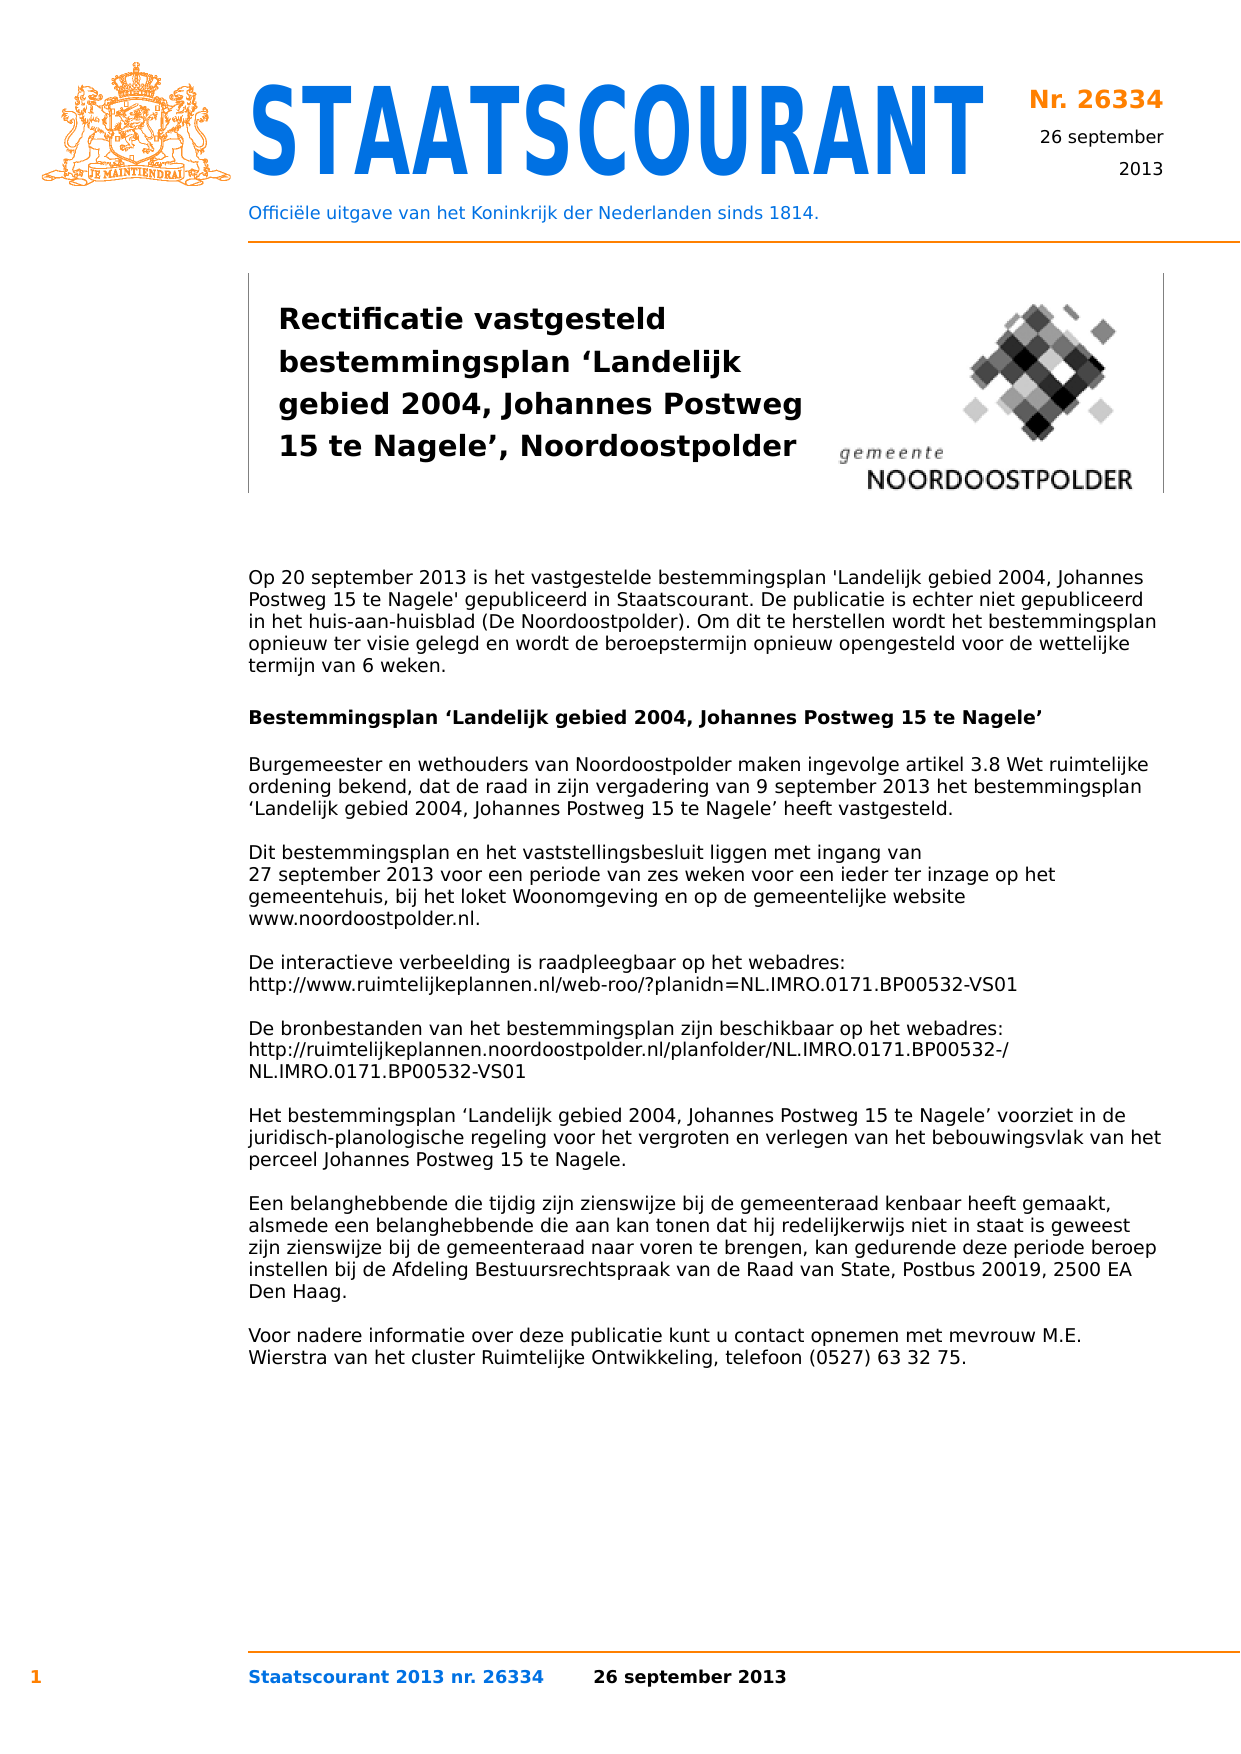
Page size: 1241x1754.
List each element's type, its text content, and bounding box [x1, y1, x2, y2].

text Het bestemmingsplan ‘Landelijk gebied 2004, Johannes Postweg 15 te Nagele’ voorziet in de juridisch-planologische regeling voor het vergroten en verlegen van het bebouwingsvlak van het perceel Johannes Postweg 15 te Nagele. [248, 1105, 1163, 1171]
table_header STAATSCOURANT [248, 62, 998, 203]
subtitle Bestemmingsplan ‘Landelijk gebied 2004, Johannes Postweg 15 te Nagele’ [248, 707, 1163, 729]
text Een belanghebbende die tijdig zijn zienswijze bij de gemeenteraad kenbaar heeft gemaakt, alsmede een belanghebbende die aan kan tonen dat hij redelijkerwijs niet in staat is geweest zijn zienswijze bij de gemeenteraad naar voren te brengen, kan gedurende deze periode beroep instellen bij de Afdeling Bestuursrechtspraak van de Raad van State, Postbus 20019, 2500 EA Den Haag. [248, 1193, 1163, 1303]
table_cell Officiële uitgave van het Koninkrijk der Nederlanden sinds 1814. [248, 203, 1240, 241]
table_cell 26 september [998, 121, 1240, 153]
picture [41, 62, 231, 186]
table_header [25, 62, 248, 241]
text http://www.ruimtelijkeplannen.nl/web-roo/?planidn=NL.IMRO.0171.BP00532-VS01 [248, 973, 1163, 996]
text Voor nadere informatie over deze publicatie kunt u contact opnemen met mevrouw M.E. Wierstra van het cluster Ruimtelijke Ontwikkeling, telefoon (0527) 63 32 75. [248, 1325, 1163, 1369]
text De interactieve verbeelding is raadpleegbaar op het webadres: [248, 952, 1163, 973]
subtitle Rectificatie vastgesteld bestemmingsplan ‘Landelijk gebied 2004, Johannes Postweg 15 te Nagele’, Noordoostpolder [249, 273, 1163, 493]
text Burgemeester en wethouders van Noordoostpolder maken ingevolge artikel 3.8 Wet ruimtelijke ordening bekend, dat de raad in zijn vergadering van 9 september 2013 het bestemmingsplan ‘Landelijk gebied 2004, Johannes Postweg 15 te Nagele’ heeft vastgesteld. [248, 754, 1163, 820]
table_cell 2013 [998, 153, 1240, 203]
text Dit bestemmingsplan en het vaststellingsbesluit liggen met ingang van [248, 842, 1163, 864]
picture [838, 302, 1134, 492]
text http://ruimtelijkeplannen.noordoostpolder.nl/planfolder/NL.IMRO.0171.BP00532-/NL.IMRO.0171.BP00532-VS01 [248, 1039, 1163, 1083]
text Op 20 september 2013 is het vastgestelde bestemmingsplan 'Landelijk gebied 2004, Johannes Postweg 15 te Nagele' gepubliceerd in Staatscourant. De publicatie is echter niet gepubliceerd in het huis-aan-huisblad (De Noordoostpolder). Om dit te herstellen wordt het bestemmingsplan opnieuw ter visie gelegd en wordt de beroepstermijn opnieuw opengesteld voor de wettelijke termijn van 6 weken. [248, 567, 1163, 677]
table_header Nr. 26334 [998, 62, 1240, 121]
text De bronbestanden van het bestemmingsplan zijn beschikbaar op het webadres: [248, 1017, 1163, 1039]
text 27 september 2013 voor een periode van zes weken voor een ieder ter inzage op het gemeentehuis, bij het loket Woonomgeving en op de gemeentelijke website www.noordoostpolder.nl. [248, 864, 1163, 930]
